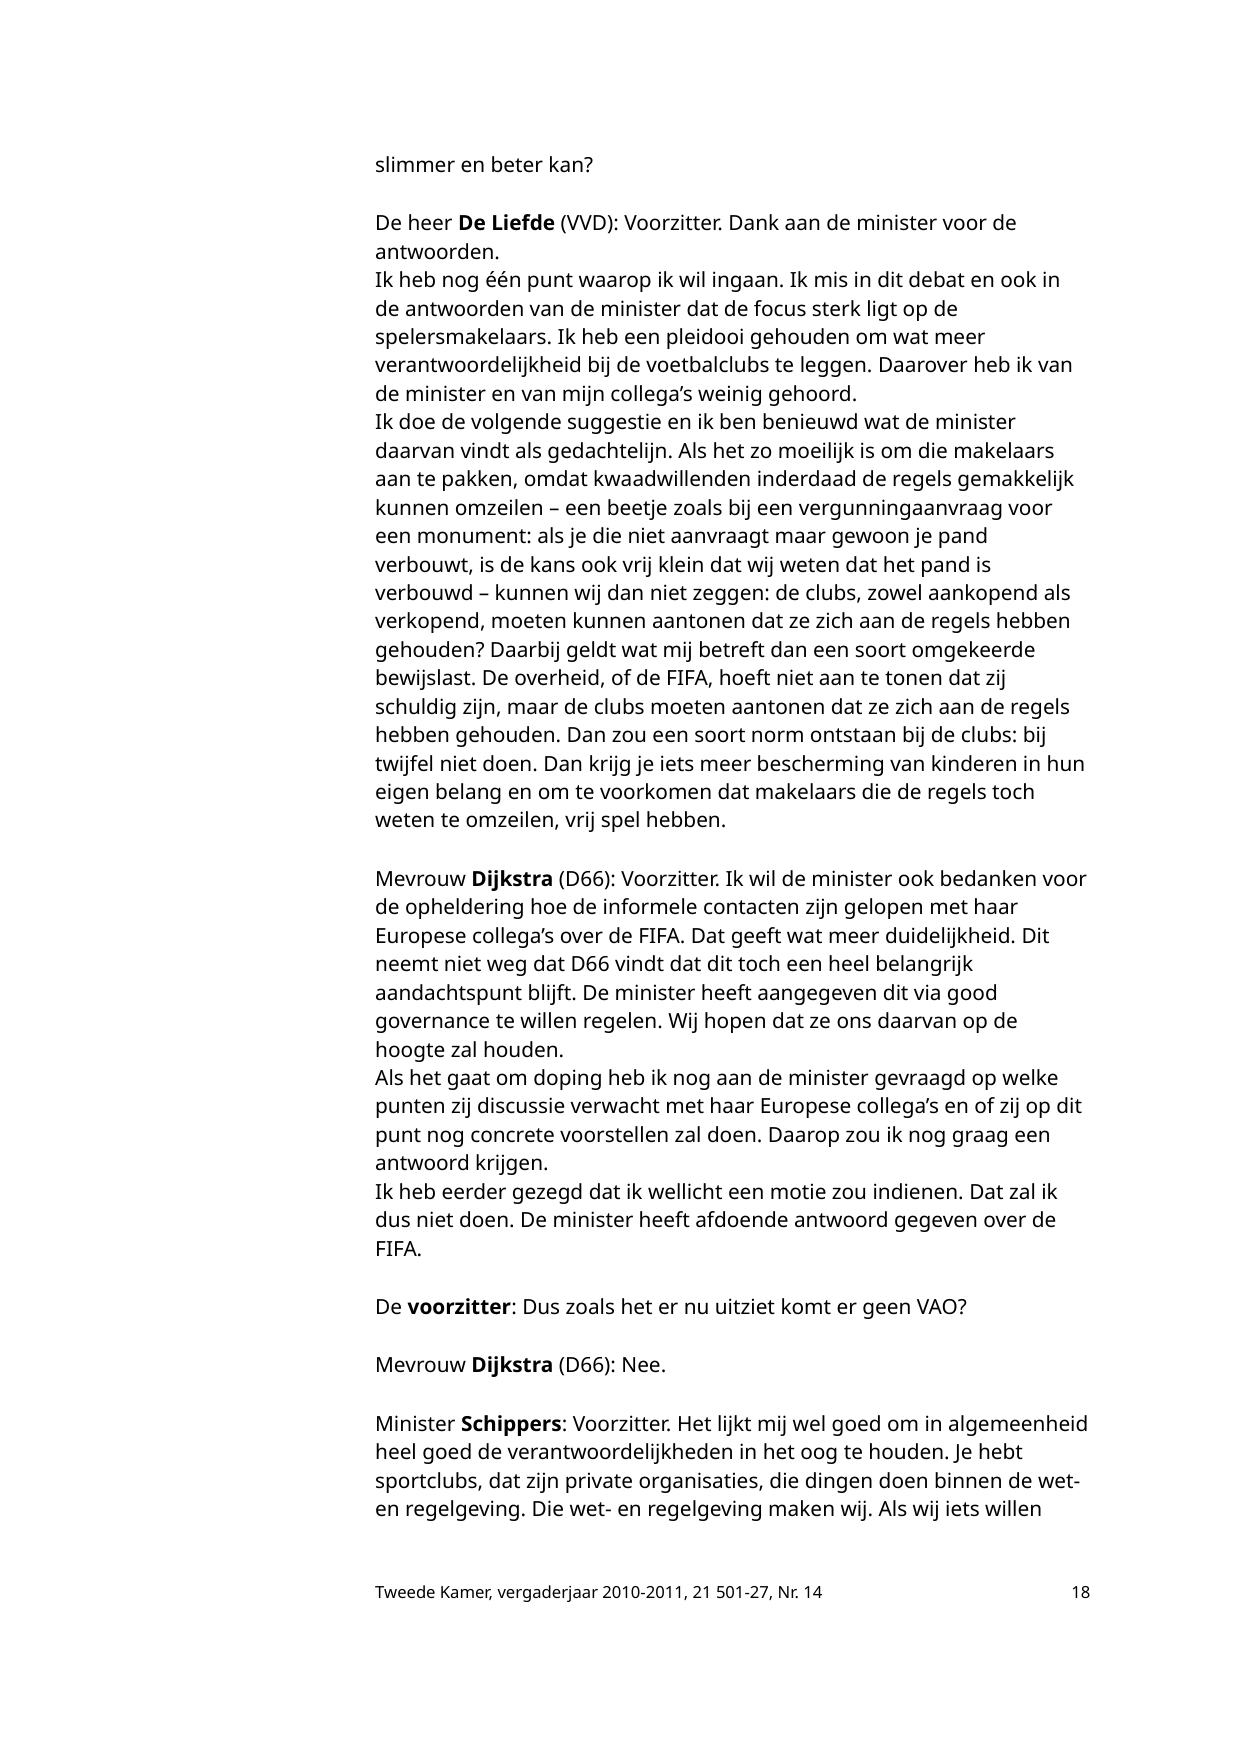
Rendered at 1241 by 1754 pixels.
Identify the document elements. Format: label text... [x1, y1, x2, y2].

text De heer De Liefde (VVD): Voorzitter. Dank aan de minister voor de antwoorden. [375, 208, 1090, 265]
text Ik doe de volgende suggestie en ik ben benieuwd wat de minister daarvan vindt als gedachtelijn. Als het zo moeilijk is om die makelaars aan te pakken, omdat kwaadwillenden inderdaad de regels gemakkelijk kunnen omzeilen – een beetje zoals bij een vergunningaanvraag voor een monument: als je die niet aanvraagt maar gewoon je pand verbouwt, is de kans ook vrij klein dat wij weten dat het pand is verbouwd – kunnen wij dan niet zeggen: de clubs, zowel aankopend als verkopend, moeten kunnen aantonen dat ze zich aan de regels hebben gehouden? Daarbij geldt wat mij betreft dan een soort omgekeerde bewijslast. De overheid, of de FIFA, hoeft niet aan te tonen dat zij schuldig zijn, maar de clubs moeten aantonen dat ze zich aan de regels hebben gehouden. Dan zou een soort norm ontstaan bij de clubs: bij twijfel niet doen. Dan krijg je iets meer bescherming van kinderen in hun eigen belang en om te voorkomen dat makelaars die de regels toch weten te omzeilen, vrij spel hebben. [375, 407, 1090, 834]
text slimmer en beter kan? [375, 150, 1090, 178]
text Ik heb nog één punt waarop ik wil ingaan. Ik mis in dit debat en ook in de antwoorden van de minister dat de focus sterk ligt op de spelersmakelaars. Ik heb een pleidooi gehouden om wat meer verantwoordelijkheid bij de voetbalclubs te leggen. Daarover heb ik van de minister en van mijn collega’s weinig gehoord. [375, 265, 1090, 407]
text De voorzitter: Dus zoals het er nu uitziet komt er geen VAO? [375, 1292, 1090, 1321]
text Minister Schippers: Voorzitter. Het lijkt mij wel goed om in algemeenheid heel goed de verantwoordelijkheden in het oog te houden. Je hebt sportclubs, dat zijn private organisaties, die dingen doen binnen de wet- en regelgeving. Die wet- en regelgeving maken wij. Als wij iets willen [375, 1409, 1090, 1523]
text Ik heb eerder gezegd dat ik wellicht een motie zou indienen. Dat zal ik dus niet doen. De minister heeft afdoende antwoord gegeven over de FIFA. [375, 1177, 1090, 1262]
text Als het gaat om doping heb ik nog aan de minister gevraagd op welke punten zij discussie verwacht met haar Europese collega’s en of zij op dit punt nog concrete voorstellen zal doen. Daarop zou ik nog graag een antwoord krijgen. [375, 1063, 1090, 1177]
text Mevrouw Dijkstra (D66): Voorzitter. Ik wil de minister ook bedanken voor de opheldering hoe de informele contacten zijn gelopen met haar Europese collega’s over de FIFA. Dat geeft wat meer duidelijkheid. Dit neemt niet weg dat D66 vindt dat dit toch een heel belangrijk aandachtspunt blijft. De minister heeft aangegeven dit via good governance te willen regelen. Wij hopen dat ze ons daarvan op de hoogte zal houden. [375, 864, 1090, 1063]
text Mevrouw Dijkstra (D66): Nee. [375, 1351, 1090, 1379]
